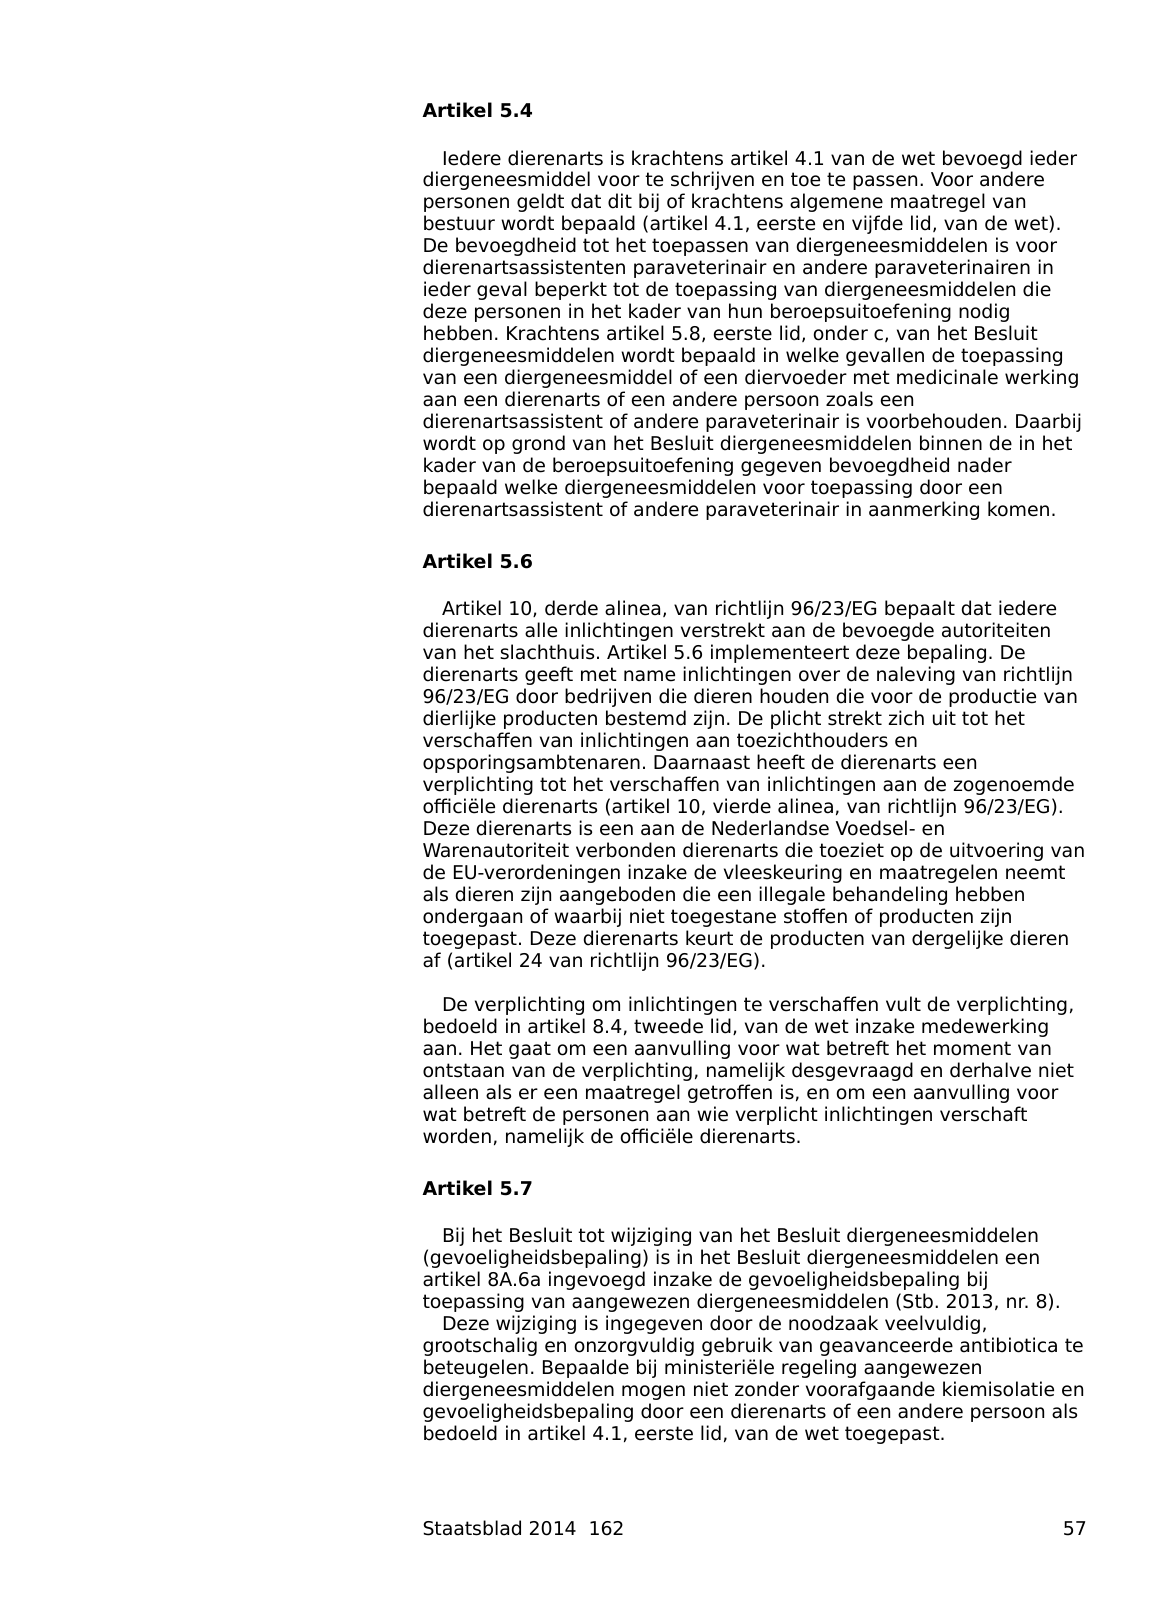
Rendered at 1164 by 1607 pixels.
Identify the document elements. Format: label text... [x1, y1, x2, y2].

subtitle Artikel 5.4 [422, 100, 1087, 122]
subtitle Artikel 5.6 [422, 551, 1087, 573]
text De verplichting om inlichtingen te verschaffen vult de verplichting, bedoeld in artikel 8.4, tweede lid, van de wet inzake medewerking aan. Het gaat om een aanvulling voor wat betreft het moment van ontstaan van de verplichting, namelijk desgevraagd en derhalve niet alleen als er een maatregel getroffen is, en om een aanvulling voor wat betreft de personen aan wie verplicht inlichtingen verschaft worden, namelijk de officiële dierenarts. [422, 994, 1087, 1148]
text Iedere dierenarts is krachtens artikel 4.1 van de wet bevoegd ieder diergeneesmiddel voor te schrijven en toe te passen. Voor andere personen geldt dat dit bij of krachtens algemene maatregel van bestuur wordt bepaald (artikel 4.1, eerste en vijfde lid, van de wet). De bevoegdheid tot het toepassen van diergeneesmiddelen is voor dierenartsassistenten paraveterinair en andere paraveterinairen in ieder geval beperkt tot de toepassing van diergeneesmiddelen die deze personen in het kader van hun beroepsuitoefening nodig hebben. Krachtens artikel 5.8, eerste lid, onder c, van het Besluit diergeneesmiddelen wordt bepaald in welke gevallen de toepassing van een diergeneesmiddel of een diervoeder met medicinale werking aan een dierenarts of een andere persoon zoals een dierenartsassistent of andere paraveterinair is voorbehouden. Daarbij wordt op grond van het Besluit diergeneesmiddelen binnen de in het kader van de beroepsuitoefening gegeven bevoegdheid nader bepaald welke diergeneesmiddelen voor toepassing door een dierenartsassistent of andere paraveterinair in aanmerking komen. [422, 147, 1087, 521]
text Artikel 10, derde alinea, van richtlijn 96/23/EG bepaalt dat iedere dierenarts alle inlichtingen verstrekt aan de bevoegde autoriteiten van het slachthuis. Artikel 5.6 implementeert deze bepaling. De dierenarts geeft met name inlichtingen over de naleving van richtlijn 96/23/EG door bedrijven die dieren houden die voor de productie van dierlijke producten bestemd zijn. De plicht strekt zich uit tot het verschaffen van inlichtingen aan toezichthouders en opsporingsambtenaren. Daarnaast heeft de dierenarts een verplichting tot het verschaffen van inlichtingen aan de zogenoemde officiële dierenarts (artikel 10, vierde alinea, van richtlijn 96/23/EG). Deze dierenarts is een aan de Nederlandse Voedsel- en Warenautoriteit verbonden dierenarts die toeziet op de uitvoering van de EU-verordeningen inzake de vleeskeuring en maatregelen neemt als dieren zijn aangeboden die een illegale behandeling hebben ondergaan of waarbij niet toegestane stoffen of producten zijn toegepast. Deze dierenarts keurt de producten van dergelijke dieren af (artikel 24 van richtlijn 96/23/EG). [422, 598, 1087, 972]
text Bij het Besluit tot wijziging van het Besluit diergeneesmiddelen (gevoeligheidsbepaling) is in het Besluit diergeneesmiddelen een artikel 8A.6a ingevoegd inzake de gevoeligheidsbepaling bij toepassing van aangewezen diergeneesmiddelen (Stb. 2013, nr. 8). [422, 1225, 1087, 1313]
text Deze wijziging is ingegeven door de noodzaak veelvuldig, grootschalig en onzorgvuldig gebruik van geavanceerde antibiotica te beteugelen. Bepaalde bij ministeriële regeling aangewezen diergeneesmiddelen mogen niet zonder voorafgaande kiemisolatie en gevoeligheidsbepaling door een dierenarts of een andere persoon als bedoeld in artikel 4.1, eerste lid, van de wet toegepast. [422, 1313, 1087, 1444]
subtitle Artikel 5.7 [422, 1178, 1087, 1200]
